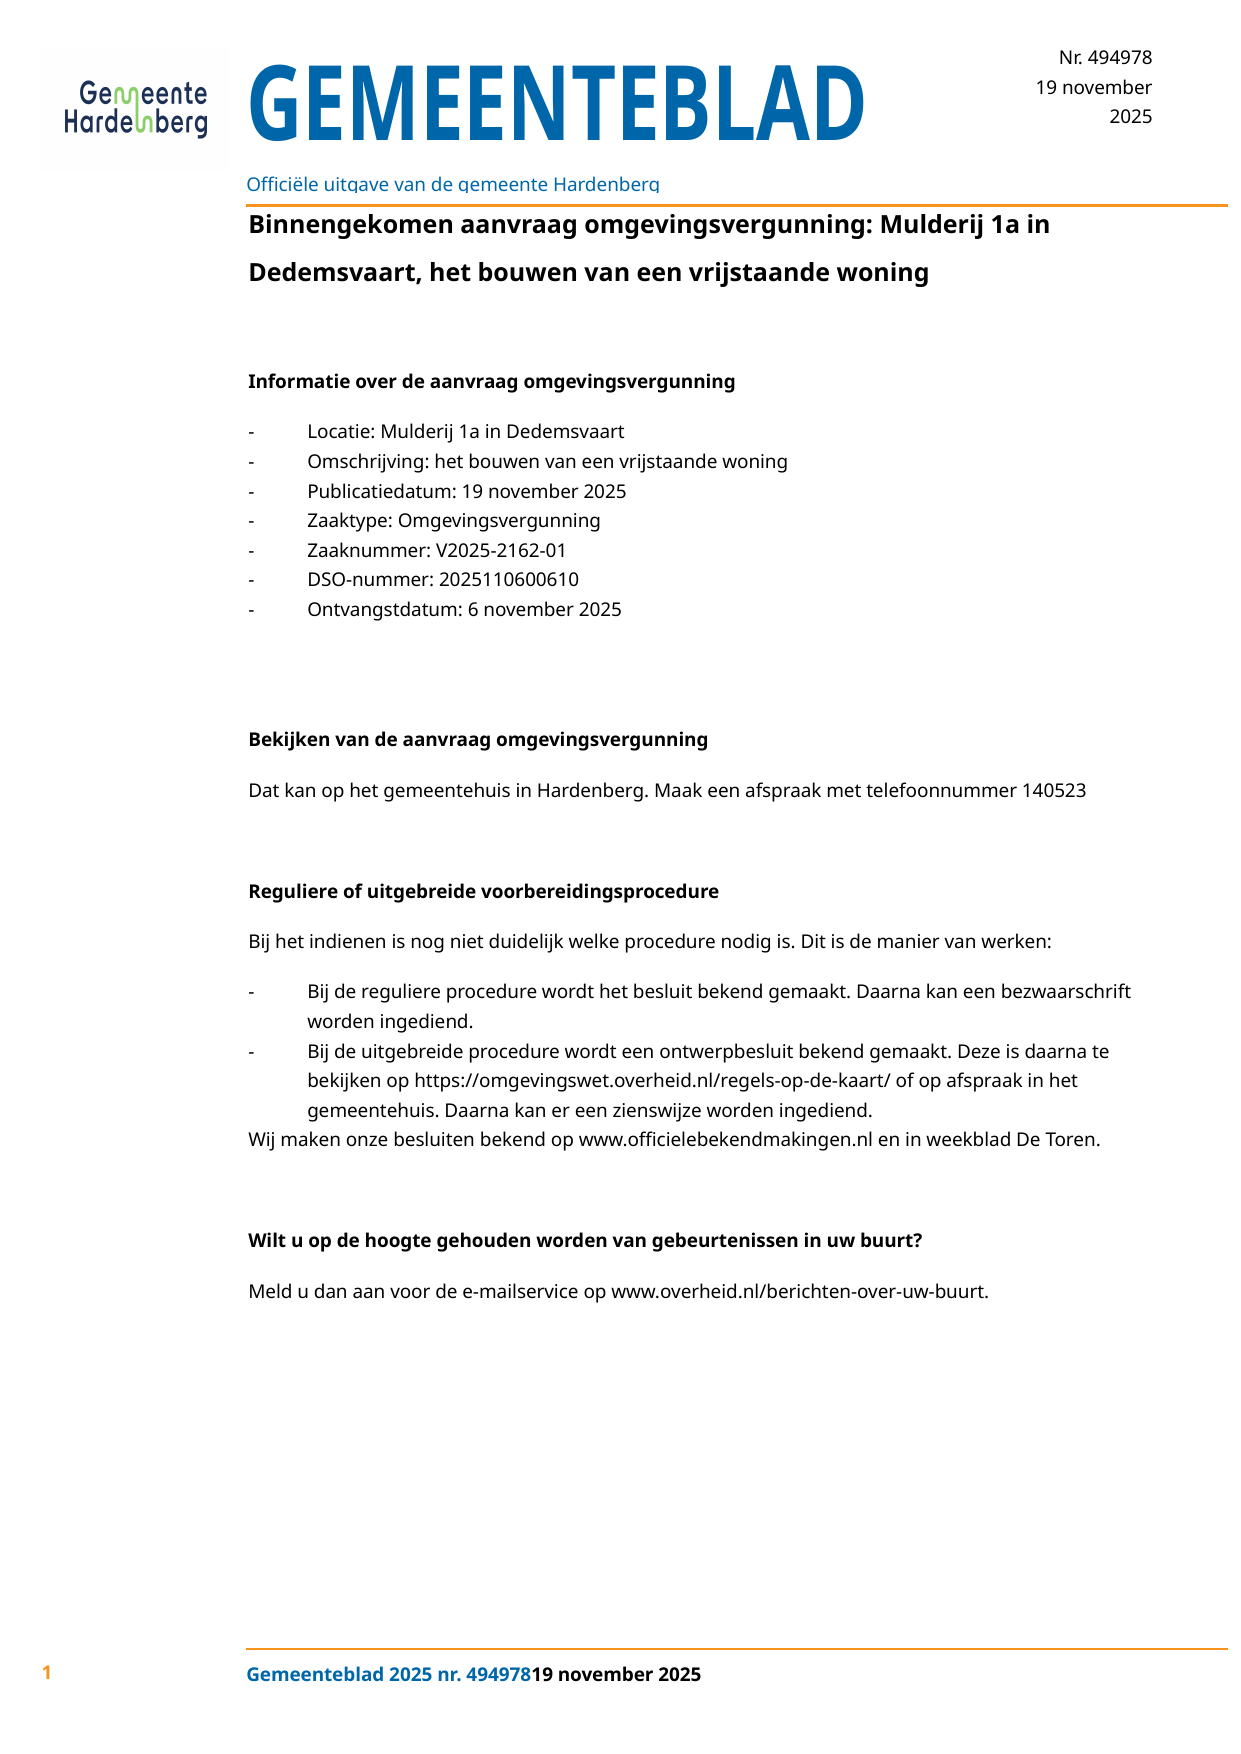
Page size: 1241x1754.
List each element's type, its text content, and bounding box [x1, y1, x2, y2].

list Omschrijving: het bouwen van een vrijstaande woning [248, 448, 1152, 474]
text Bekijken van de aanvraag omgevingsvergunning [248, 727, 1152, 752]
text Dat kan op het gemeentehuis in Hardenberg. Maak een afspraak met telefoonnummer 140523 [248, 777, 1152, 803]
text Binnengekomen aanvraag omgevingsvergunning: Mulderij 1a in Dedemsvaart, het bouwen van een vrijstaande woning [248, 207, 1152, 288]
text Bij het indienen is nog niet duidelijk welke procedure nodig is. Dit is de manier van werken: [248, 928, 1152, 954]
list Zaaktype: Omgevingsvergunning [248, 507, 1152, 533]
picture [41, 47, 231, 172]
list Bij de uitgebreide procedure wordt een ontwerpbesluit bekend gemaakt. Deze is daarna te bekijken op https://omgevingswet.overheid.nl/regels-op-de-kaart/ of op afspraak in het gemeentehuis. Daarna kan er een zienswijze worden ingediend. [248, 1038, 1152, 1123]
list Publicatiedatum: 19 november 2025 [248, 478, 1152, 504]
text Reguliere of uitgebreide voorbereidingsprocedure [248, 878, 1152, 904]
list Bij de reguliere procedure wordt het besluit bekend gemaakt. Daarna kan een bezwaarschrift worden ingediend. [248, 979, 1152, 1034]
list Ontvangstdatum: 6 november 2025 [248, 596, 1152, 622]
list Zaaknummer: V2025-2162-01 [248, 537, 1152, 563]
text Informatie over de aanvraag omgevingsvergunning [248, 368, 1152, 394]
list Locatie: Mulderij 1a in Dedemsvaart [248, 419, 1152, 444]
list DSO-nummer: 2025110600610 [248, 567, 1152, 592]
text Wilt u op de hoogte gehouden worden van gebeurtenissen in uw buurt? [248, 1227, 1152, 1253]
text Wij maken onze besluiten bekend op www.officielebekendmakingen.nl en in weekblad De Toren. [248, 1127, 1152, 1152]
text Meld u dan aan voor de e-mailservice op www.overheid.nl/berichten-over-uw-buurt. [248, 1278, 1152, 1304]
